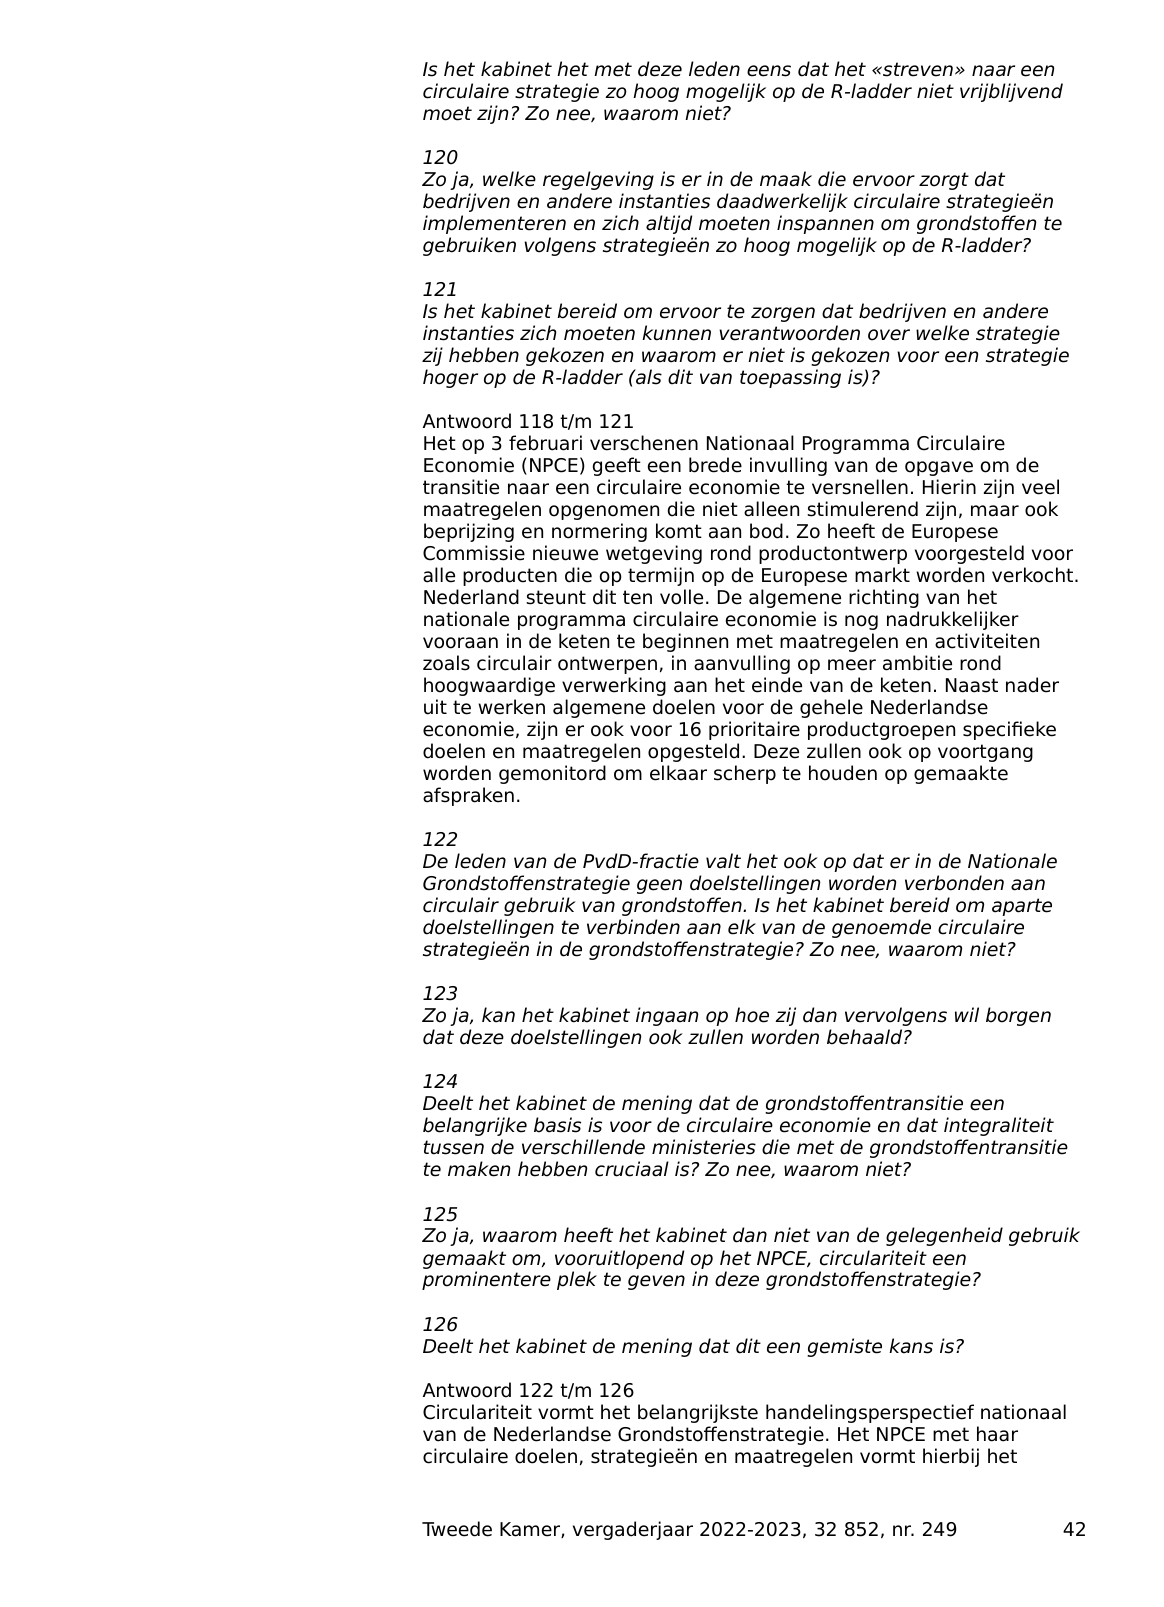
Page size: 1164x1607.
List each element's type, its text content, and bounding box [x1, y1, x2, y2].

text Circulariteit vormt het belangrijkste handelingsperspectief nationaal van de Nederlandse Grondstoffenstrategie. Het NPCE met haar circulaire doelen, strategieën en maatregelen vormt hierbij het [422, 1402, 1087, 1468]
text Antwoord 122 t/m 126 [422, 1380, 1087, 1402]
text De leden van de PvdD-fractie valt het ook op dat er in de Nationale Grondstoffenstrategie geen doelstellingen worden verbonden aan circulair gebruik van grondstoffen. Is het kabinet bereid om aparte doelstellingen te verbinden aan elk van de genoemde circulaire strategieën in de grondstoffenstrategie? Zo nee, waarom niet? [422, 851, 1087, 961]
text 125 [422, 1203, 1087, 1225]
text Deelt het kabinet de mening dat dit een gemiste kans is? [422, 1336, 1087, 1357]
text Is het kabinet bereid om ervoor te zorgen dat bedrijven en andere instanties zich moeten kunnen verantwoorden over welke strategie zij hebben gekozen en waarom er niet is gekozen voor een strategie hoger op de R-ladder (als dit van toepassing is)? [422, 301, 1087, 389]
text Zo ja, waarom heeft het kabinet dan niet van de gelegenheid gebruik gemaakt om, vooruitlopend op het NPCE, circulariteit een prominentere plek te geven in deze grondstoffenstrategie? [422, 1225, 1087, 1291]
text 126 [422, 1313, 1087, 1336]
text 121 [422, 279, 1087, 301]
text Is het kabinet het met deze leden eens dat het «streven» naar een circulaire strategie zo hoog mogelijk op de R-ladder niet vrijblijvend moet zijn? Zo nee, waarom niet? [422, 59, 1087, 125]
text Zo ja, kan het kabinet ingaan op hoe zij dan vervolgens wil borgen dat deze doelstellingen ook zullen worden behaald? [422, 1005, 1087, 1049]
text 120 [422, 147, 1087, 169]
text Antwoord 118 t/m 121 [422, 411, 1087, 433]
text Zo ja, welke regelgeving is er in de maak die ervoor zorgt dat bedrijven en andere instanties daadwerkelijk circulaire strategieën implementeren en zich altijd moeten inspannen om grondstoffen te gebruiken volgens strategieën zo hoog mogelijk op de R-ladder? [422, 169, 1087, 257]
text Deelt het kabinet de mening dat de grondstoffentransitie een belangrijke basis is voor de circulaire economie en dat integraliteit tussen de verschillende ministeries die met de grondstoffentransitie te maken hebben cruciaal is? Zo nee, waarom niet? [422, 1093, 1087, 1181]
text 123 [422, 983, 1087, 1005]
text 124 [422, 1071, 1087, 1093]
text 122 [422, 829, 1087, 851]
text Het op 3 februari verschenen Nationaal Programma Circulaire Economie (NPCE) geeft een brede invulling van de opgave om de transitie naar een circulaire economie te versnellen. Hierin zijn veel maatregelen opgenomen die niet alleen stimulerend zijn, maar ook beprijzing en normering komt aan bod. Zo heeft de Europese Commissie nieuwe wetgeving rond productontwerp voorgesteld voor alle producten die op termijn op de Europese markt worden verkocht. Nederland steunt dit ten volle. De algemene richting van het nationale programma circulaire economie is nog nadrukkelijker vooraan in de keten te beginnen met maatregelen en activiteiten zoals circulair ontwerpen, in aanvulling op meer ambitie rond hoogwaardige verwerking aan het einde van de keten. Naast nader uit te werken algemene doelen voor de gehele Nederlandse economie, zijn er ook voor 16 prioritaire productgroepen specifieke doelen en maatregelen opgesteld. Deze zullen ook op voortgang worden gemonitord om elkaar scherp te houden op gemaakte afspraken. [422, 433, 1087, 807]
